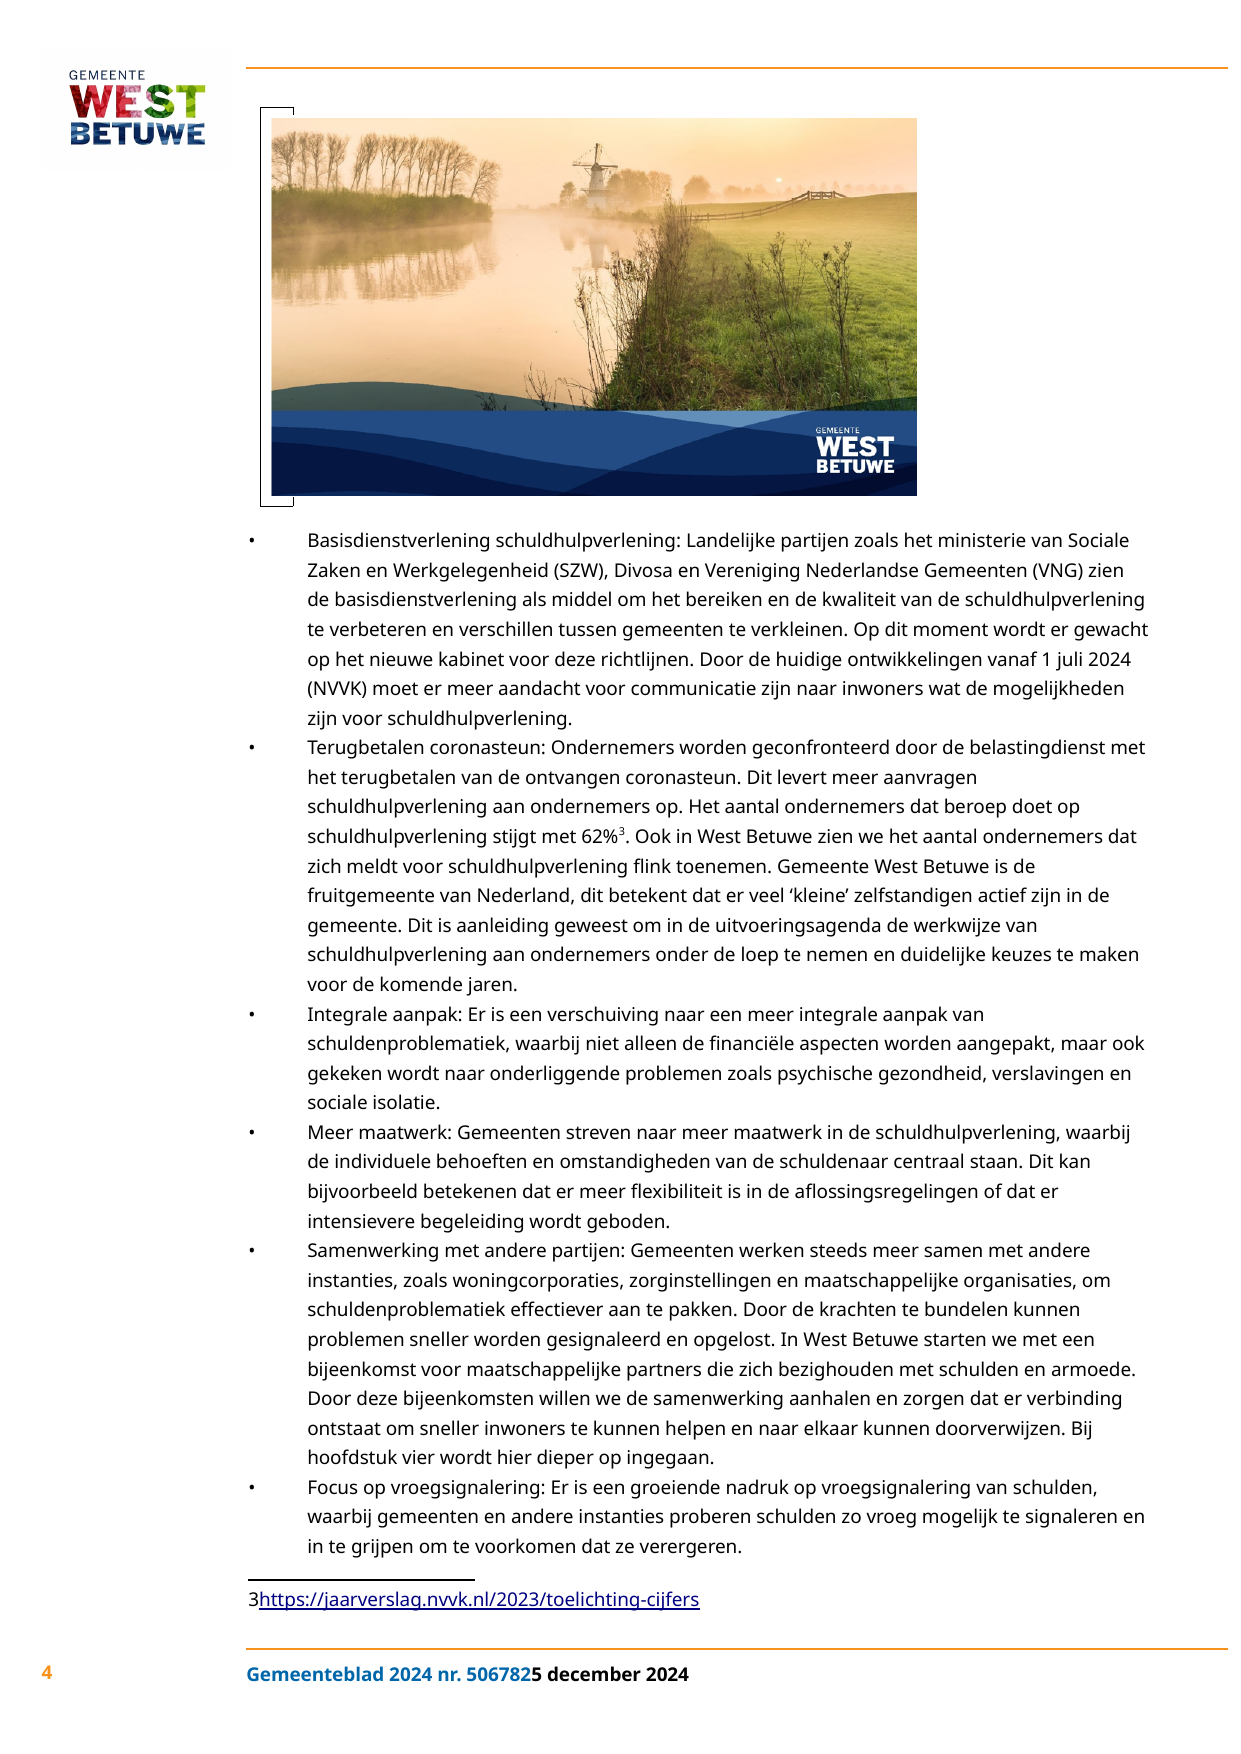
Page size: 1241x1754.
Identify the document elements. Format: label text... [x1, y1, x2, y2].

list Samenwerking met andere partijen: Gemeenten werken steeds meer samen met andere instanties, zoals woningcorporaties, zorginstellingen en maatschappelijke organisaties, om schuldenproblematiek effectiever aan te pakken. Door de krachten te bundelen kunnen problemen sneller worden gesignaleerd en opgelost. In West Betuwe starten we met een bijeenkomst voor maatschappelijke partners die zich bezighouden met schulden en armoede. Door deze bijeenkomsten willen we de samenwerking aanhalen en zorgen dat er verbinding ontstaat om sneller inwoners te kunnen helpen en naar elkaar kunnen doorverwijzen. Bij hoofdstuk vier wordt hier dieper op ingegaan. [248, 1237, 1152, 1470]
list Meer maatwerk: Gemeenten streven naar meer maatwerk in de schuldhulpverlening, waarbij de individuele behoeften en omstandigheden van de schuldenaar centraal staan. Dit kan bijvoorbeeld betekenen dat er meer flexibiliteit is in de aflossingsregelingen of dat er intensievere begeleiding wordt geboden. [248, 1119, 1152, 1233]
picture [41, 47, 231, 172]
picture [268, 115, 919, 497]
list Integrale aanpak: Er is een verschuiving naar een meer integrale aanpak van schuldenproblematiek, waarbij niet alleen de financiële aspecten worden aangepakt, maar ook gekeken wordt naar onderliggende problemen zoals psychische gezondheid, verslavingen en sociale isolatie. [248, 1001, 1152, 1115]
list Basisdienstverlening schuldhulpverlening: Landelijke partijen zoals het ministerie van Sociale Zaken en Werkgelegenheid (SZW), Divosa en Vereniging Nederlandse Gemeenten (VNG) zien de basisdienstverlening als middel om het bereiken en de kwaliteit van de schuldhulpverlening te verbeteren en verschillen tussen gemeenten te verkleinen. Op dit moment wordt er gewacht op het nieuwe kabinet voor deze richtlijnen. Door de huidige ontwikkelingen vanaf 1 juli 2024 (NVVK) moet er meer aandacht voor communicatie zijn naar inwoners wat de mogelijkheden zijn voor schuldhulpverlening. [248, 527, 1152, 731]
list Terugbetalen coronasteun: Ondernemers worden geconfronteerd door de belastingdienst met het terugbetalen van de ontvangen coronasteun. Dit levert meer aanvragen schuldhulpverlening aan ondernemers op. Het aantal ondernemers dat beroep doet op schuldhulpverlening stijgt met 62%. Ook in West Betuwe zien we het aantal ondernemers dat zich meldt voor schuldhulpverlening flink toenemen. Gemeente West Betuwe is de fruitgemeente van Nederland, dit betekent dat er veel ‘kleine’ zelfstandigen actief zijn in de gemeente. Dit is aanleiding geweest om in de uitvoeringsagenda de werkwijze van schuldhulpverlening aan ondernemers onder de loep te nemen en duidelijke keuzes te maken voor de komende jaren. [248, 734, 1152, 997]
list https://jaarverslag.nvvk.nl/2023/toelichting-cijfers [248, 1586, 1152, 1612]
list Focus op vroegsignalering: Er is een groeiende nadruk op vroegsignalering van schulden, waarbij gemeenten en andere instanties proberen schulden zo vroeg mogelijk te signaleren en in te grijpen om te voorkomen dat ze verergeren. [248, 1474, 1152, 1559]
